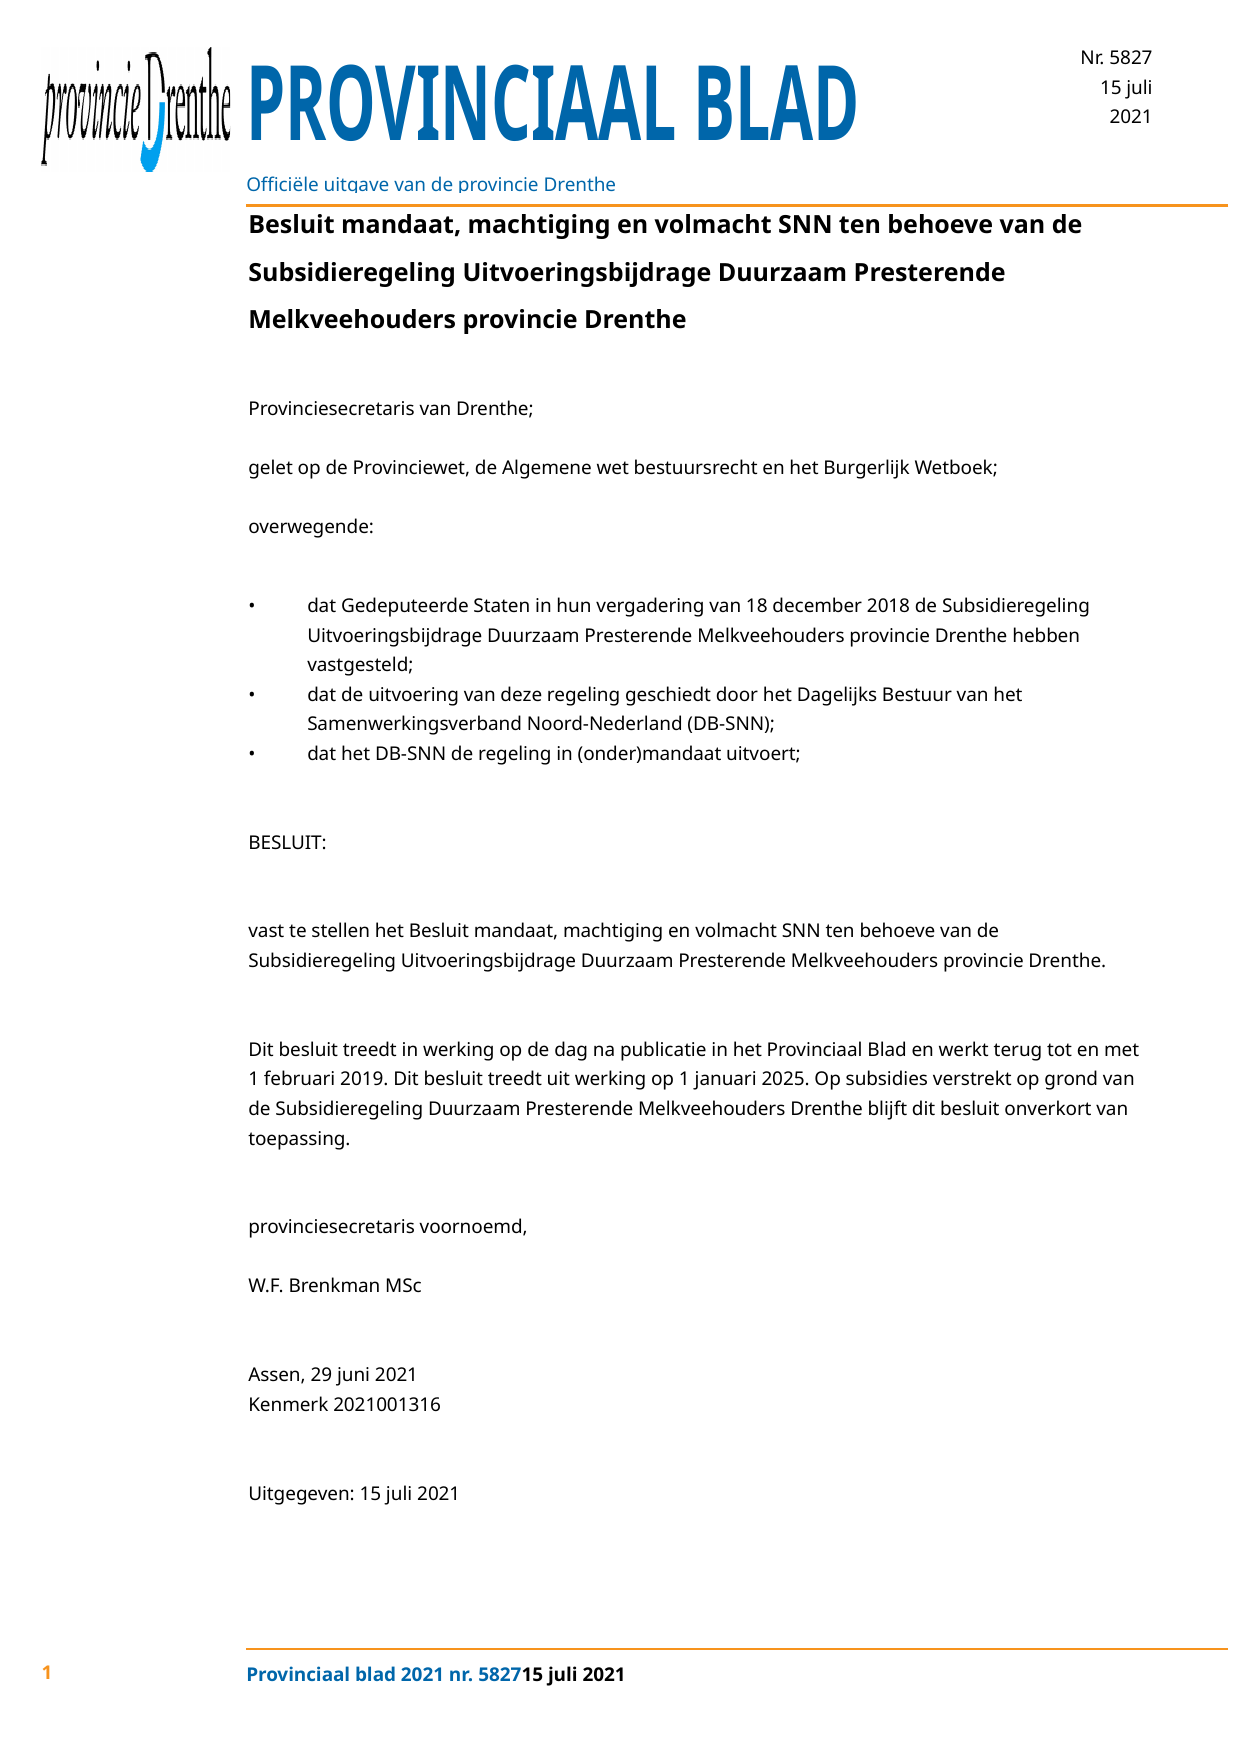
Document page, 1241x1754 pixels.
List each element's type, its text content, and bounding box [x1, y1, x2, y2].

text Uitgegeven: 15 juli 2021 [248, 1480, 1152, 1506]
list dat de uitvoering van deze regeling geschiedt door het Dagelijks Bestuur van het Samenwerkingsverband Noord-Nederland (DB-SNN); [248, 681, 1152, 736]
picture [41, 47, 231, 172]
text Dit besluit treedt in werking op de dag na publicatie in het Provinciaal Blad en werkt terug tot en met 1 februari 2019. Dit besluit treedt uit werking op 1 januari 2025. Op subsidies verstrekt op grond van de Subsidieregeling Duurzaam Presterende Melkveehouders Drenthe blijft dit besluit onverkort van toepassing. [248, 1036, 1152, 1151]
text W.F. Brenkman MSc [248, 1273, 1152, 1298]
text Assen, 29 juni 2021 [248, 1361, 1152, 1387]
text BESLUIT: [248, 829, 1152, 855]
text Kenmerk 2021001316 [248, 1391, 1152, 1417]
list dat Gedeputeerde Staten in hun vergadering van 18 december 2018 de Subsidieregeling Uitvoeringsbijdrage Duurzaam Presterende Melkveehouders provincie Drenthe hebben vastgesteld; [248, 592, 1152, 677]
text Provinciesecretaris van Drenthe; [248, 395, 1152, 421]
text gelet op de Provinciewet, de Algemene wet bestuursrecht en het Burgerlijk Wetboek; [248, 454, 1152, 480]
text provinciesecretaris voornoemd, [248, 1213, 1152, 1239]
list dat het DB-SNN de regeling in (onder)mandaat uitvoert; [248, 740, 1152, 766]
text Besluit mandaat, machtiging en volmacht SNN ten behoeve van de Subsidieregeling Uitvoeringsbijdrage Duurzaam Presterende Melkveehouders provincie Drenthe [248, 207, 1152, 336]
text vast te stellen het Besluit mandaat, machtiging en volmacht SNN ten behoeve van de Subsidieregeling Uitvoeringsbijdrage Duurzaam Presterende Melkveehouders provincie Drenthe. [248, 918, 1152, 973]
text overwegende: [248, 513, 1152, 539]
